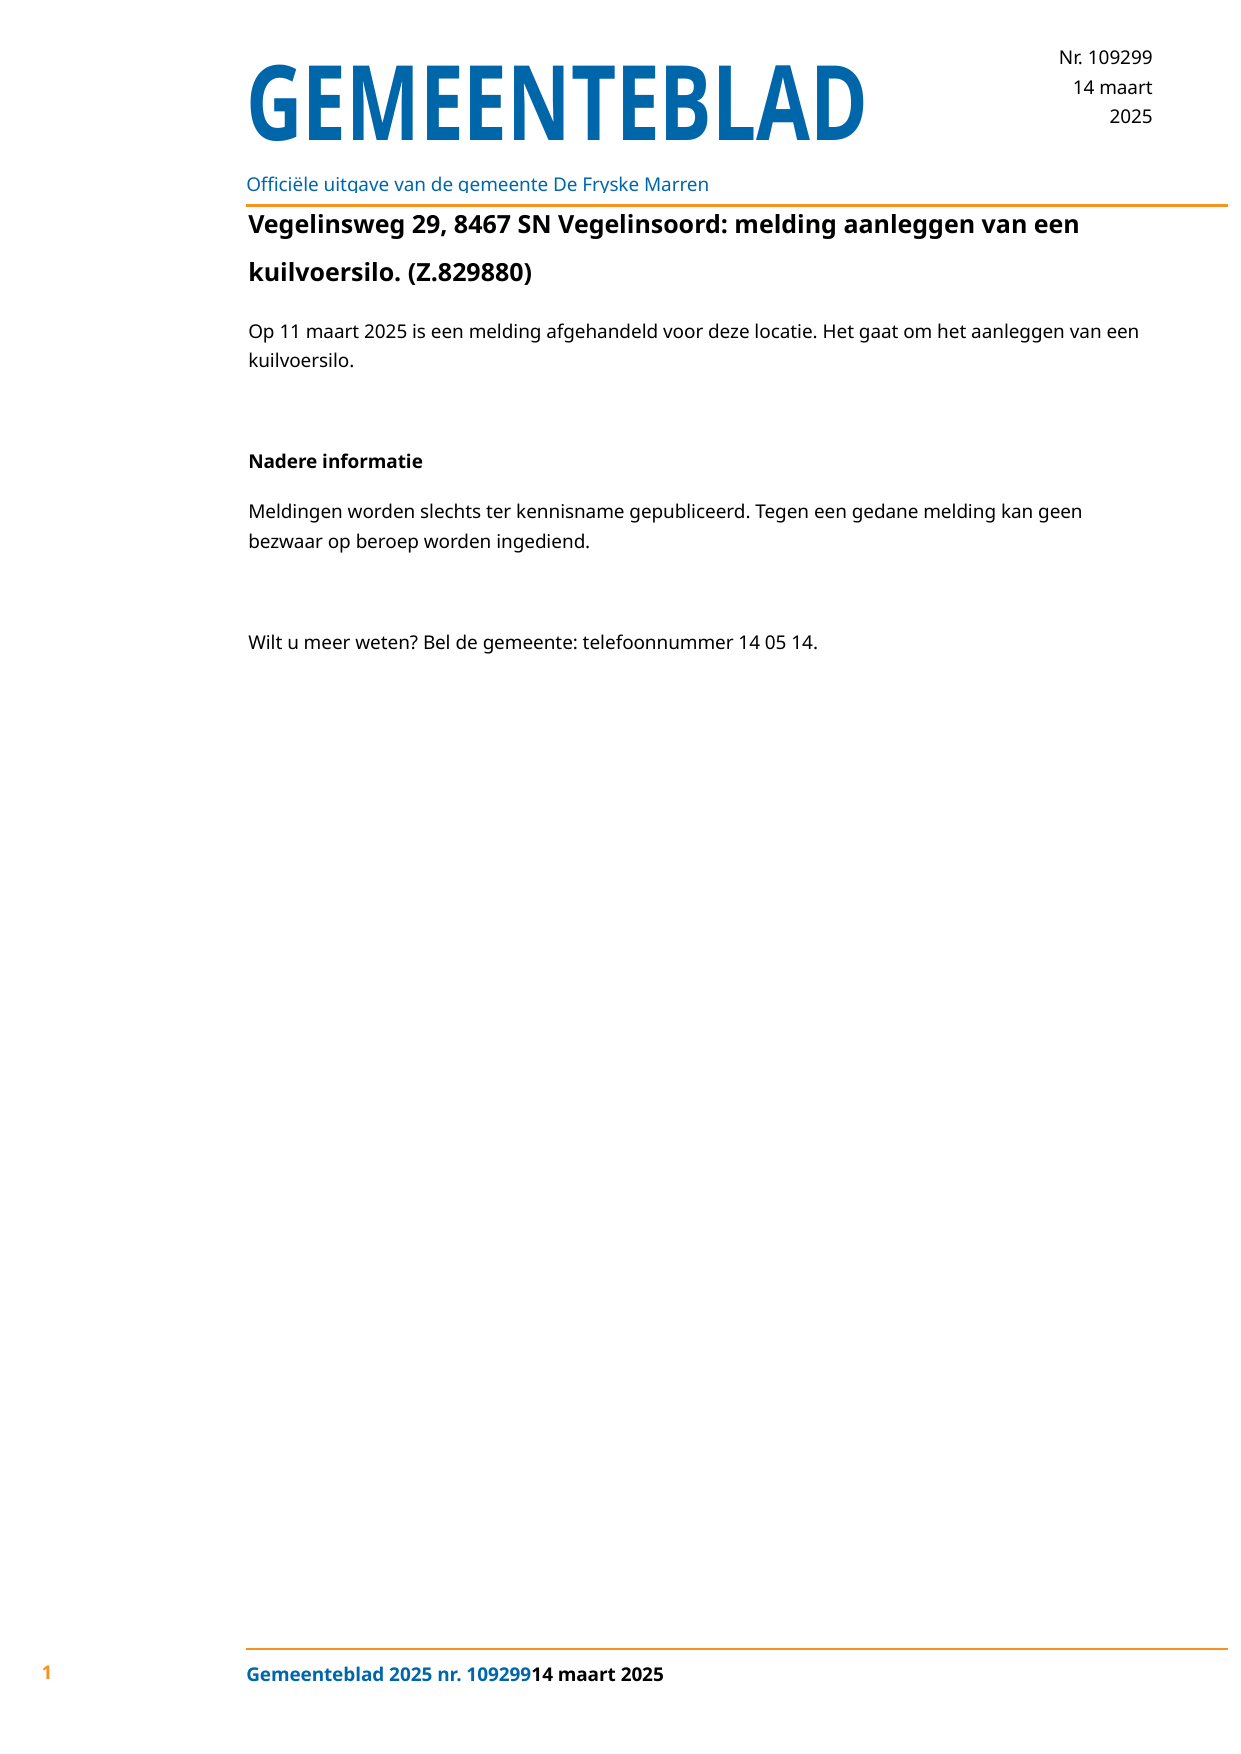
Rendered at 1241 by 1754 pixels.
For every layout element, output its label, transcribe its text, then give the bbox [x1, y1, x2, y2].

text Nadere informatie [248, 448, 1152, 474]
text Meldingen worden slechts ter kennisname gepubliceerd. Tegen een gedane melding kan geen bezwaar op beroep worden ingediend. [248, 499, 1152, 554]
text Wilt u meer weten? Bel de gemeente: telefoonnummer 14 05 14. [248, 629, 1152, 655]
text Op 11 maart 2025 is een melding afgehandeld voor deze locatie. Het gaat om het aanleggen van een kuilvoersilo. [248, 318, 1152, 373]
text Vegelinsweg 29, 8467 SN Vegelinsoord: melding aanleggen van een kuilvoersilo. (Z.829880) [248, 207, 1152, 288]
picture [41, 47, 231, 172]
